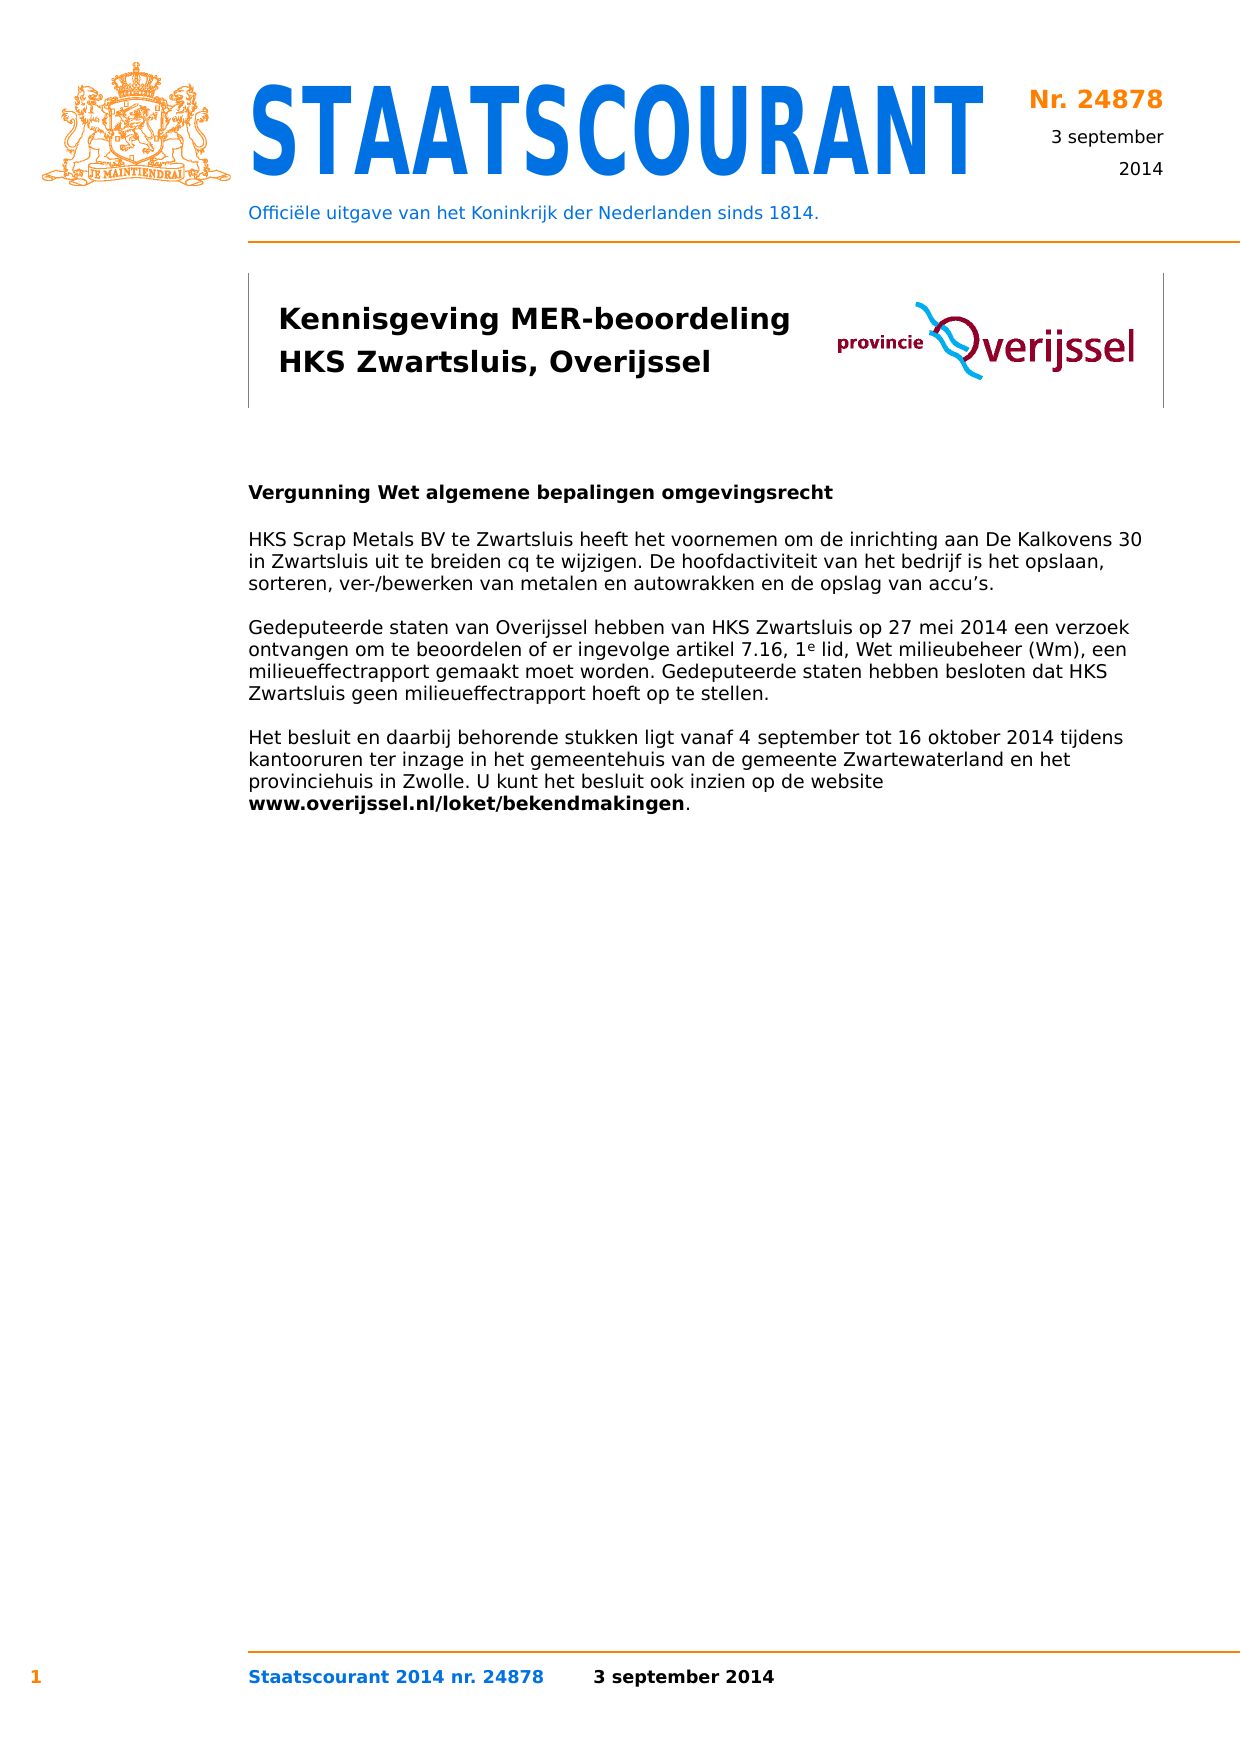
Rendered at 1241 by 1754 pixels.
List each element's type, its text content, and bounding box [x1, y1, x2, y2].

text Het besluit en daarbij behorende stukken ligt vanaf 4 september tot 16 oktober 2014 tijdens kantooruren ter inzage in het gemeentehuis van de gemeente Zwartewaterland en het provinciehuis in Zwolle. U kunt het besluit ook inzien op de website www.overijssel.nl/loket/bekendmakingen. [248, 727, 1163, 815]
picture [41, 62, 231, 186]
text Gedeputeerde staten van Overijssel hebben van HKS Zwartsluis op 27 mei 2014 een verzoek ontvangen om te beoordelen of er ingevolge artikel 7.16, 1e lid, Wet milieubeheer (Wm), een milieueffectrapport gemaakt moet worden. Gedeputeerde staten hebben besloten dat HKS Zwartsluis geen milieueffectrapport hoeft op te stellen. [248, 617, 1163, 705]
table_cell 3 september [998, 121, 1240, 153]
table_header STAATSCOURANT [248, 62, 998, 203]
table_header [25, 62, 248, 241]
table_cell 2014 [998, 153, 1240, 203]
table_cell Officiële uitgave van het Koninkrijk der Nederlanden sinds 1814. [248, 203, 1240, 241]
table_header Nr. 24878 [998, 62, 1240, 121]
picture [838, 302, 1134, 380]
subtitle Kennisgeving MER-beoordeling HKS Zwartsluis, Overijssel [249, 273, 1163, 408]
subtitle Vergunning Wet algemene bepalingen omgevingsrecht [248, 482, 1163, 504]
text HKS Scrap Metals BV te Zwartsluis heeft het voornemen om de inrichting aan De Kalkovens 30 in Zwartsluis uit te breiden cq te wijzigen. De hoofdactiviteit van het bedrijf is het opslaan, sorteren, ver-/bewerken van metalen en autowrakken en de opslag van accu’s. [248, 529, 1163, 595]
